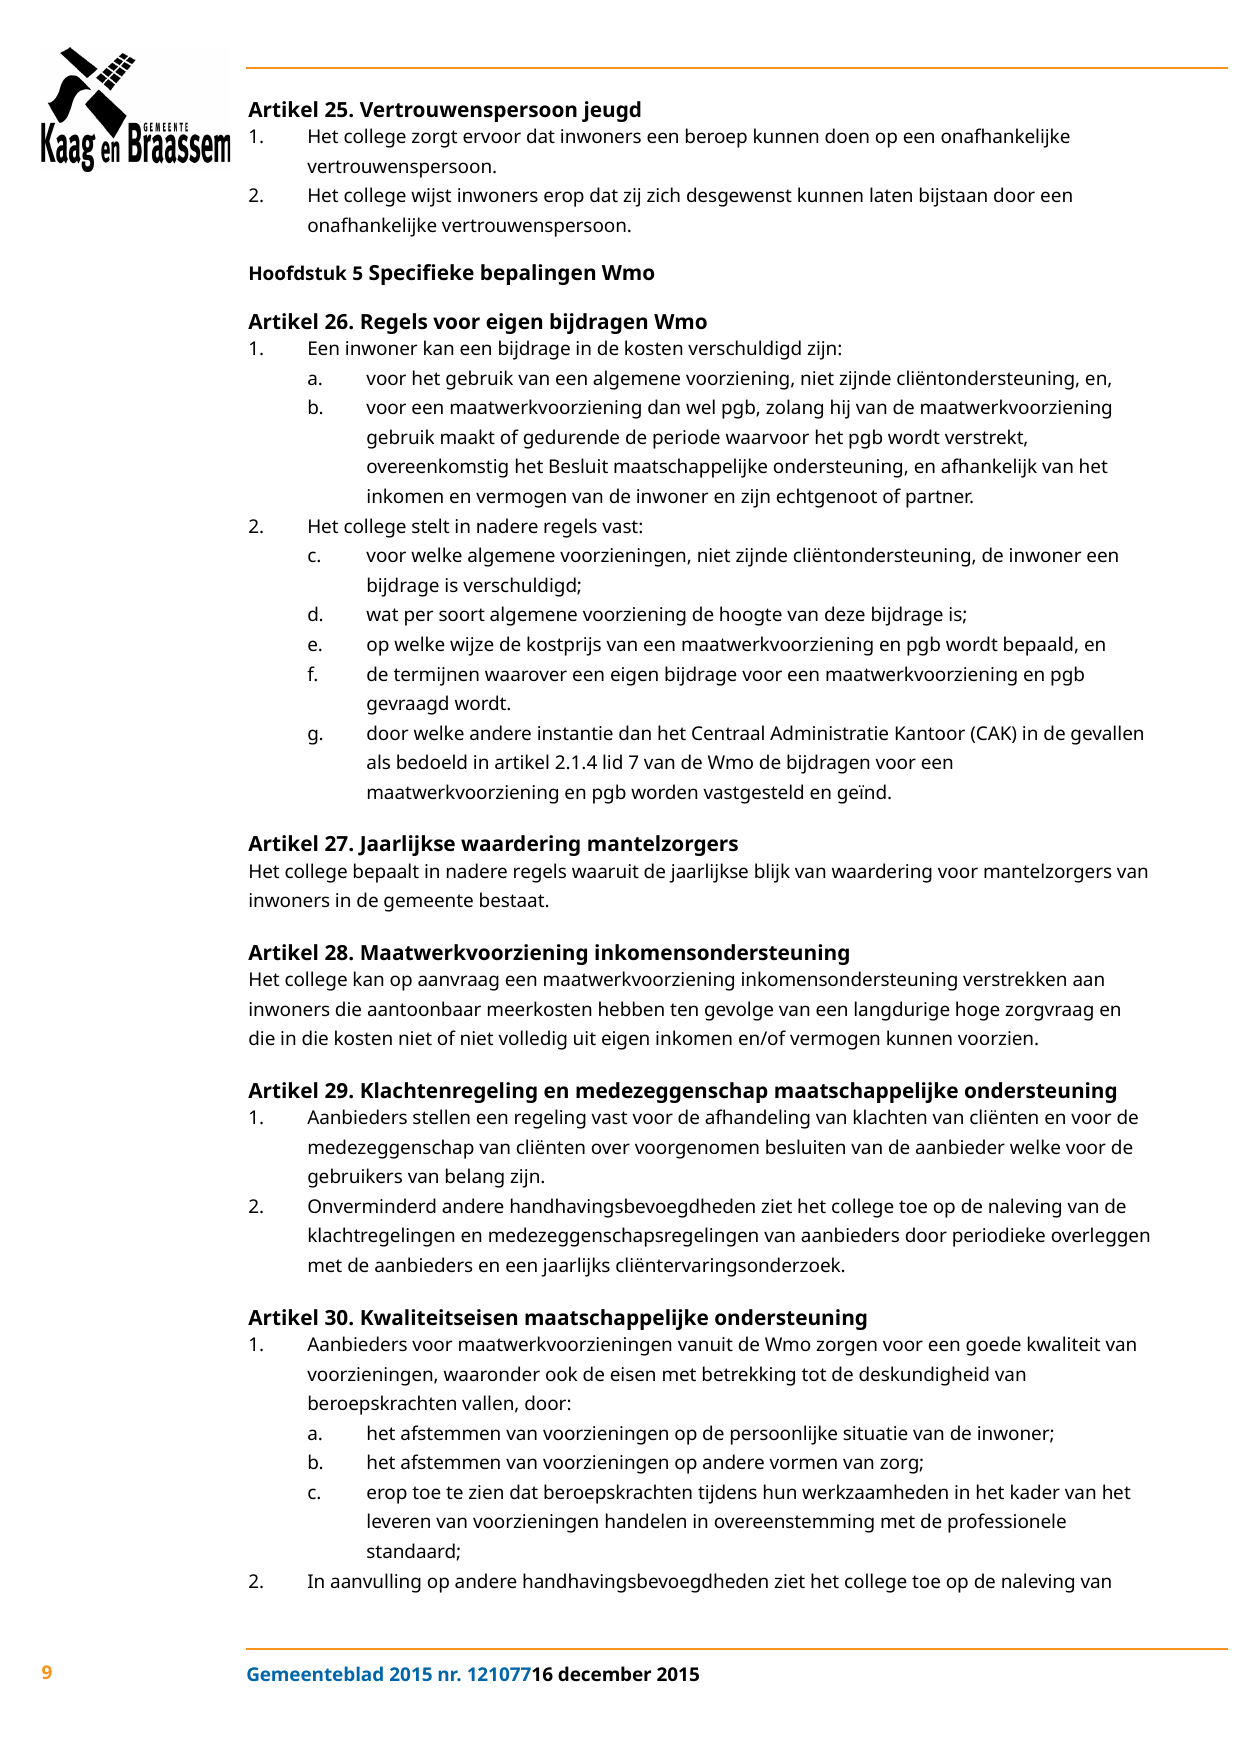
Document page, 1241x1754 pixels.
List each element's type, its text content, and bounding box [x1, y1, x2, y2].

list voor het gebruik van een algemene voorziening, niet zijnde cliëntondersteuning, en, [307, 365, 1152, 391]
list Het college stelt in nadere regels vast: [248, 513, 1152, 538]
text Artikel 26. Regels voor eigen bijdragen Wmo [248, 307, 1152, 335]
list de termijnen waarover een eigen bijdrage voor een maatwerkvoorziening en pgb gevraagd wordt. [307, 661, 1152, 716]
list Het college wijst inwoners erop dat zij zich desgewenst kunnen laten bijstaan door een onafhankelijke vertrouwenspersoon. [248, 182, 1152, 238]
list voor welke algemene voorzieningen, niet zijnde cliëntondersteuning, de inwoner een bijdrage is verschuldigd; [307, 542, 1152, 598]
list Aanbieders stellen een regeling vast voor de afhandeling van klachten van cliënten en voor de medezeggenschap van cliënten over voorgenomen besluiten van de aanbieder welke voor de gebruikers van belang zijn. [248, 1104, 1152, 1189]
list Onverminderd andere handhavingsbevoegdheden ziet het college toe op de naleving van de klachtregelingen en medezeggenschapsregelingen van aanbieders door periodieke overleggen met de aanbieders en een jaarlijks cliëntervaringsonderzoek. [248, 1193, 1152, 1278]
list het afstemmen van voorzieningen op andere vormen van zorg; [307, 1449, 1152, 1475]
list Het college zorgt ervoor dat inwoners een beroep kunnen doen op een onafhankelijke vertrouwenspersoon. [248, 123, 1152, 178]
list het afstemmen van voorzieningen op de persoonlijke situatie van de inwoner; [307, 1420, 1152, 1446]
text Artikel 30. Kwaliteitseisen maatschappelijke ondersteuning [248, 1303, 1152, 1331]
list door welke andere instantie dan het Centraal Administratie Kantoor (CAK) in de gevallen als bedoeld in artikel 2.1.4 lid 7 van de Wmo de bijdragen voor een maatwerkvoorziening en pgb worden vastgesteld en geïnd. [307, 720, 1152, 805]
text Artikel 28. Maatwerkvoorziening inkomensondersteuning [248, 938, 1152, 966]
list erop toe te zien dat beroepskrachten tijdens hun werkzaamheden in het kader van het leveren van voorzieningen handelen in overeenstemming met de professionele standaard; [307, 1479, 1152, 1564]
list op welke wijze de kostprijs van een maatwerkvoorziening en pgb wordt bepaald, en [307, 631, 1152, 657]
text Artikel 29. Klachtenregeling en medezeggenschap maatschappelijke ondersteuning [248, 1076, 1152, 1104]
list In aanvulling op andere handhavingsbevoegdheden ziet het college toe op de naleving van [248, 1568, 1152, 1593]
list voor een maatwerkvoorziening dan wel pgb, zolang hij van de maatwerkvoorziening gebruik maakt of gedurende de periode waarvoor het pgb wordt verstrekt, overeenkomstig het Besluit maatschappelijke ondersteuning, en afhankelijk van het inkomen en vermogen van de inwoner en zijn echtgenoot of partner. [307, 394, 1152, 509]
list wat per soort algemene voorziening de hoogte van deze bijdrage is; [307, 602, 1152, 627]
text Artikel 25. Vertrouwenspersoon jeugd [248, 95, 1152, 123]
text Hoofdstuk 5 Specifieke bepalingen Wmo [248, 258, 1152, 286]
text Artikel 27. Jaarlijkse waardering mantelzorgers [248, 829, 1152, 858]
list Aanbieders voor maatwerkvoorzieningen vanuit de Wmo zorgen voor een goede kwaliteit van voorzieningen, waaronder ook de eisen met betrekking tot de deskundigheid van beroepskrachten vallen, door: [248, 1331, 1152, 1416]
text Het college bepaalt in nadere regels waaruit de jaarlijkse blijk van waardering voor mantelzorgers van inwoners in de gemeente bestaat. [248, 858, 1152, 913]
text Het college kan op aanvraag een maatwerkvoorziening inkomensondersteuning verstrekken aan inwoners die aantoonbaar meerkosten hebben ten gevolge van een langdurige hoge zorgvraag en die in die kosten niet of niet volledig uit eigen inkomen en/of vermogen kunnen voorzien. [248, 966, 1152, 1051]
list Een inwoner kan een bijdrage in de kosten verschuldigd zijn: [248, 335, 1152, 361]
picture [41, 47, 231, 172]
